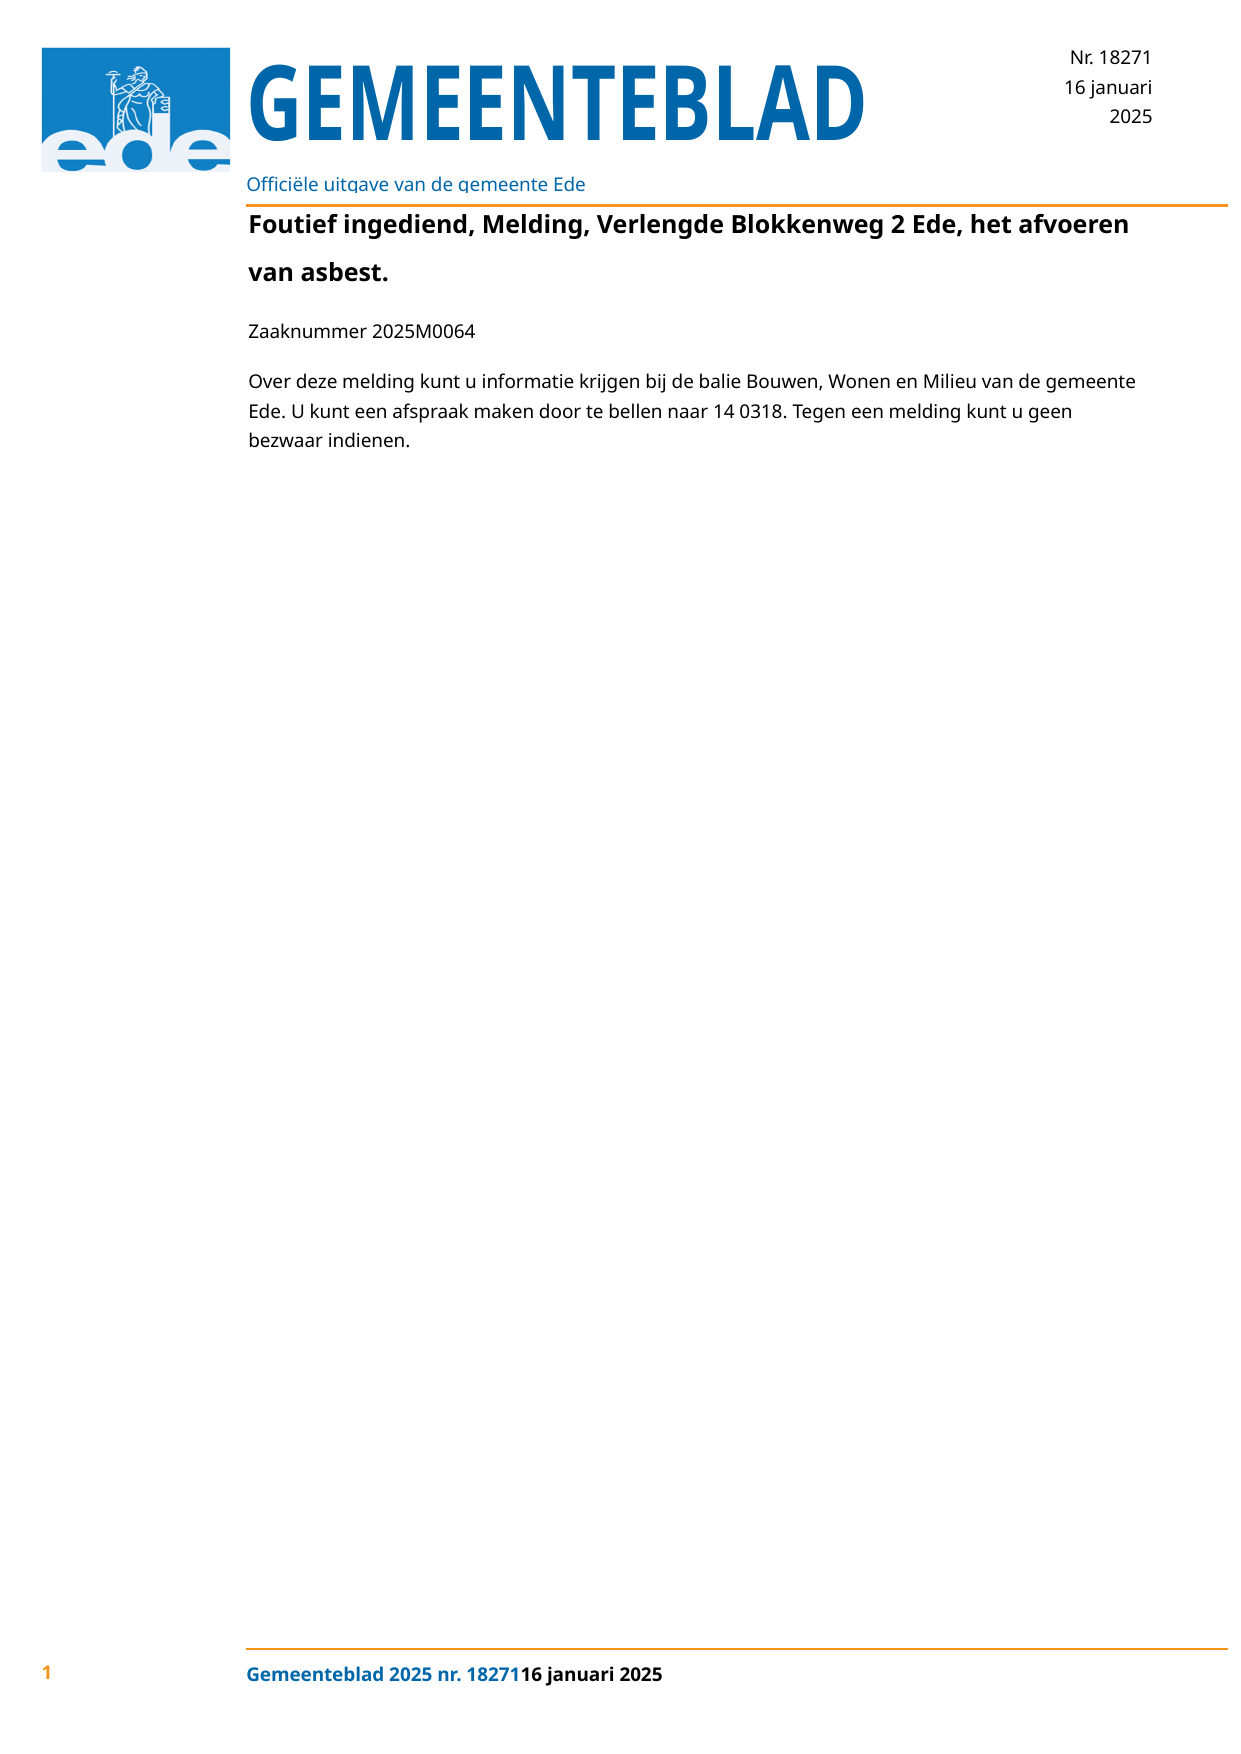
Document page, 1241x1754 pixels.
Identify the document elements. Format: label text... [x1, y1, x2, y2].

text Over deze melding kunt u informatie krijgen bij de balie Bouwen, Wonen en Milieu van de gemeente Ede. U kunt een afspraak maken door te bellen naar 14 0318. Tegen een melding kunt u geen bezwaar indienen. [248, 368, 1152, 453]
text Zaaknummer 2025M0064 [248, 318, 1152, 344]
picture [41, 47, 231, 172]
text Foutief ingediend, Melding, Verlengde Blokkenweg 2 Ede, het afvoeren van asbest. [248, 207, 1152, 288]
